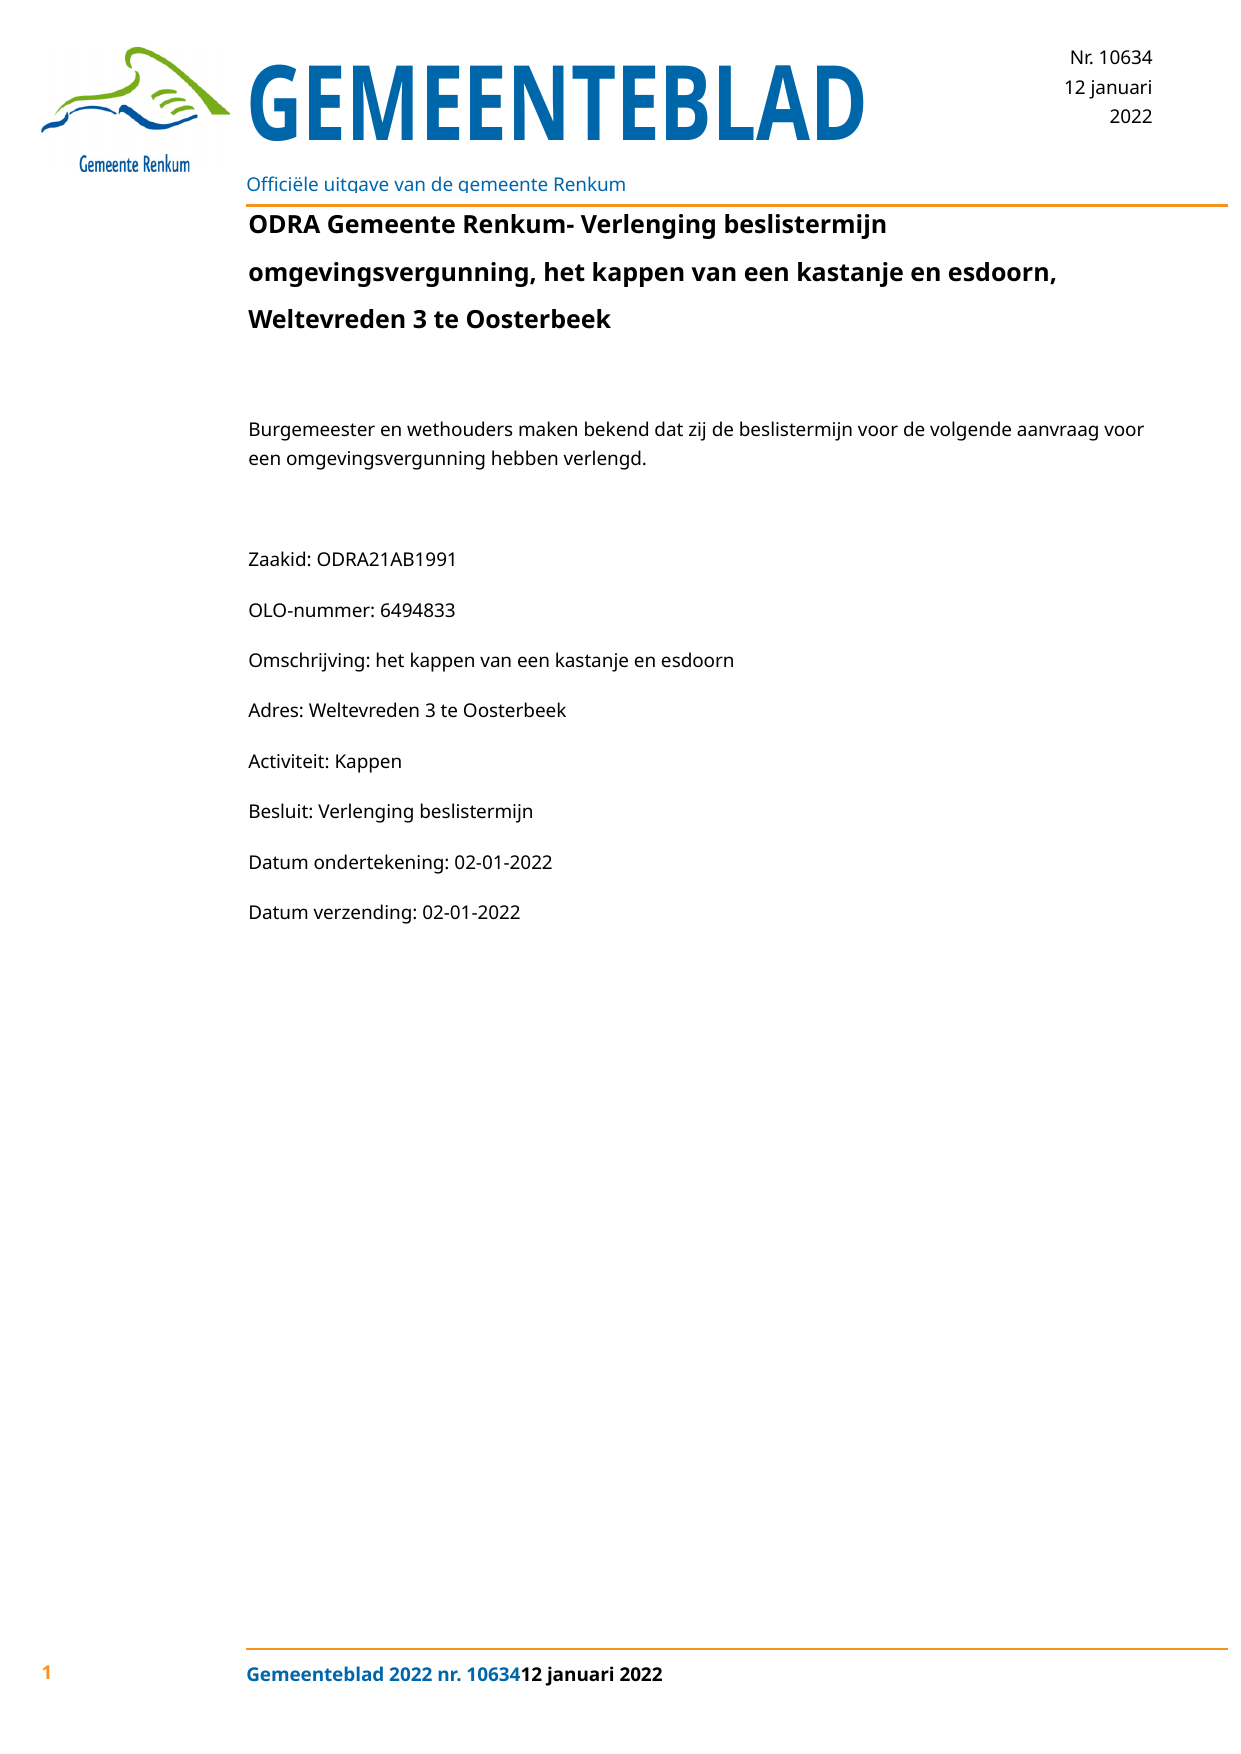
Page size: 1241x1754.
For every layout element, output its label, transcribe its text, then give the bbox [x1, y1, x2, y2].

text Burgemeester en wethouders maken bekend dat zij de beslistermijn voor de volgende aanvraag voor een omgevingsvergunning hebben verlengd. [248, 416, 1152, 471]
text ODRA Gemeente Renkum- Verlenging beslistermijn omgevingsvergunning, het kappen van een kastanje en esdoorn, Weltevreden 3 te Oosterbeek [248, 207, 1152, 336]
text Besluit: Verlenging beslistermijn [248, 798, 1152, 824]
text Datum ondertekening: 02-01-2022 [248, 849, 1152, 874]
text Zaakid: ODRA21AB1991 [248, 546, 1152, 572]
picture [41, 47, 231, 172]
text Adres: Weltevreden 3 te Oosterbeek [248, 698, 1152, 723]
text Datum verzending: 02-01-2022 [248, 899, 1152, 925]
text Activiteit: Kappen [248, 748, 1152, 774]
text OLO-nummer: 6494833 [248, 597, 1152, 622]
text Omschrijving: het kappen van een kastanje en esdoorn [248, 647, 1152, 673]
